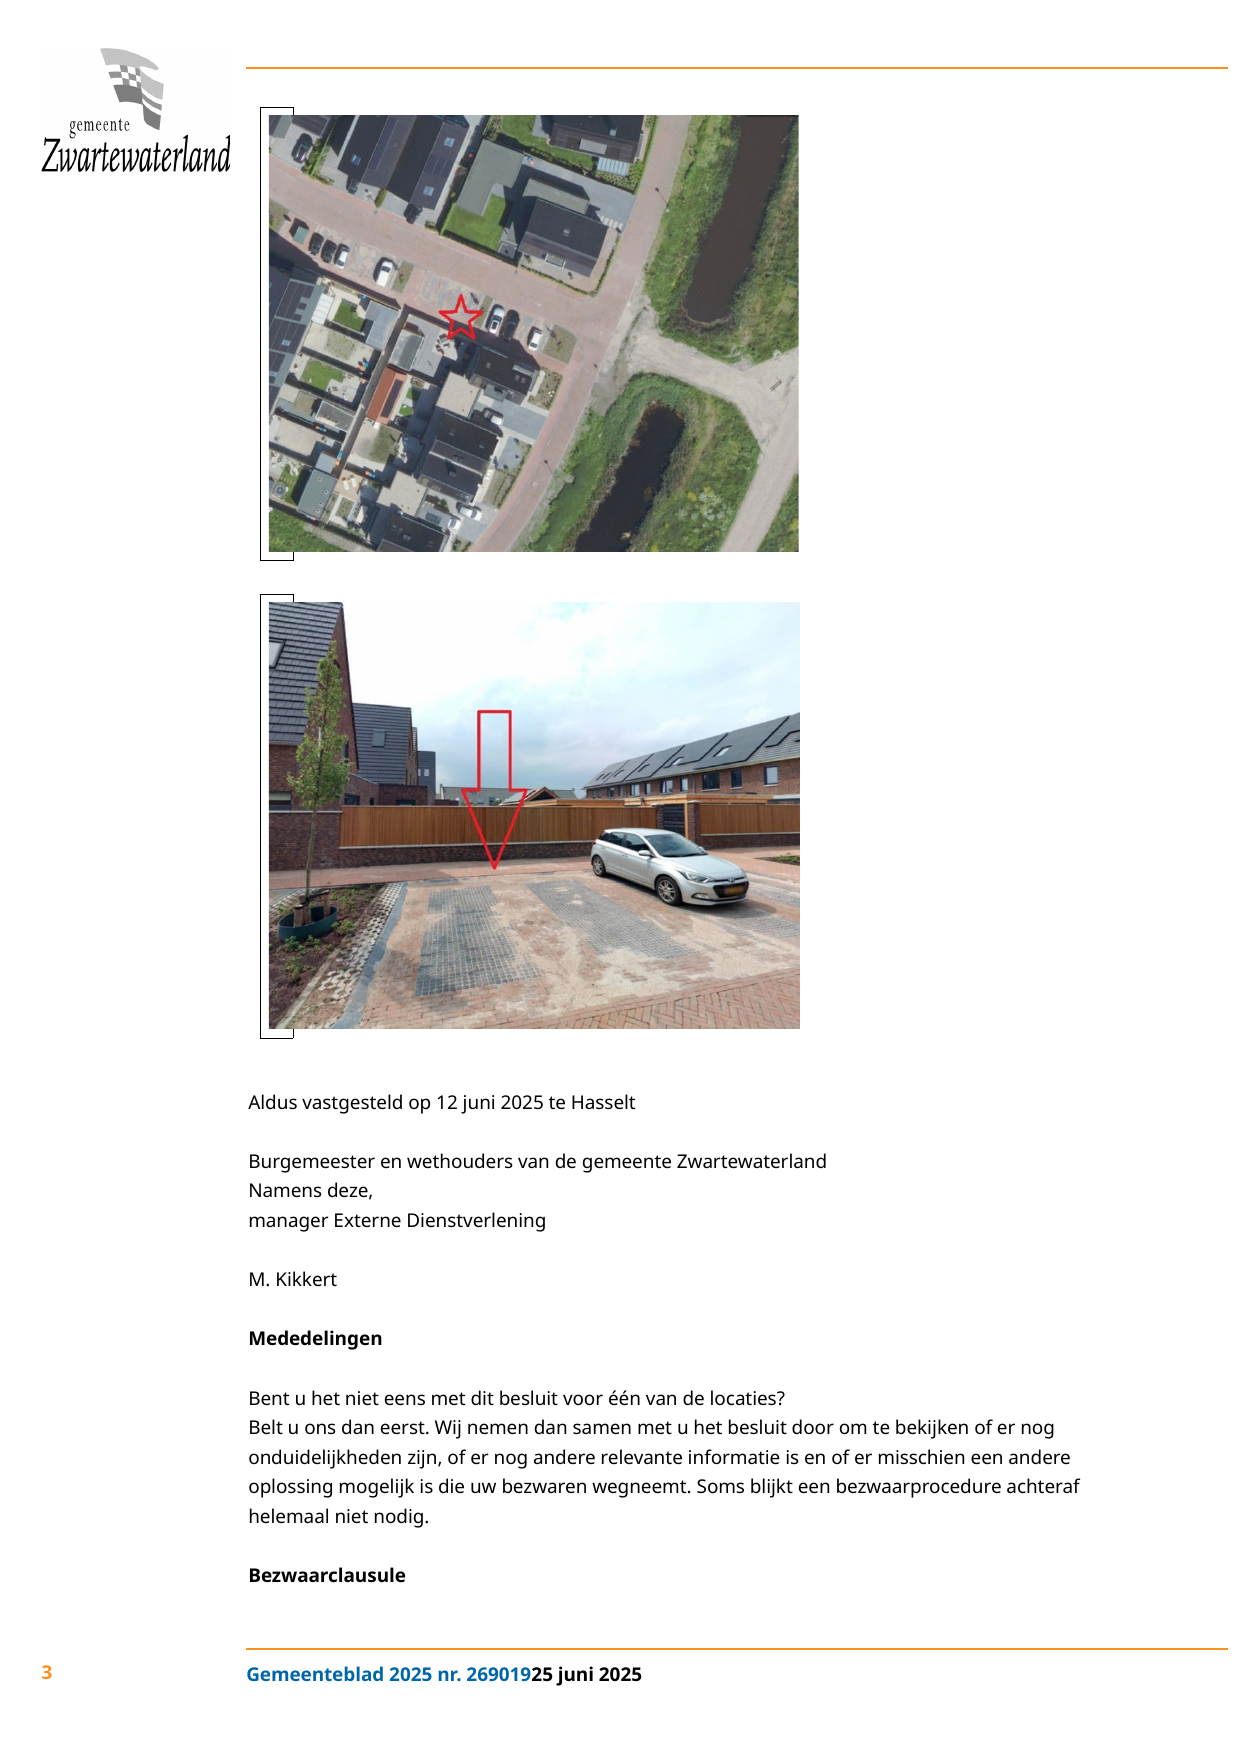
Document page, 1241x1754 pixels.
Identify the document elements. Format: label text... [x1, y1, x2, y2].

text Burgemeester en wethouders van de gemeente Zwartewaterland [248, 1148, 1152, 1174]
text manager Externe Dienstverlening [248, 1207, 1152, 1233]
text Belt u ons dan eerst. Wij nemen dan samen met u het besluit door om te bekijken of er nog onduidelijkheden zijn, of er nog andere relevante informatie is en of er misschien een andere oplossing mogelijk is die uw bezwaren wegneemt. Soms blijkt een bezwaarprocedure achteraf helemaal niet nodig. [248, 1414, 1152, 1529]
picture [268, 115, 799, 552]
text Mededelingen [248, 1326, 1152, 1351]
text M. Kikkert [248, 1266, 1152, 1292]
text Namens deze, [248, 1178, 1152, 1203]
text Bezwaarclausule [248, 1562, 1152, 1588]
picture [268, 602, 800, 1029]
picture [41, 47, 231, 172]
text Bent u het niet eens met dit besluit voor één van de locaties? [248, 1385, 1152, 1410]
text Aldus vastgesteld op 12 juni 2025 te Hasselt [248, 1089, 1152, 1114]
